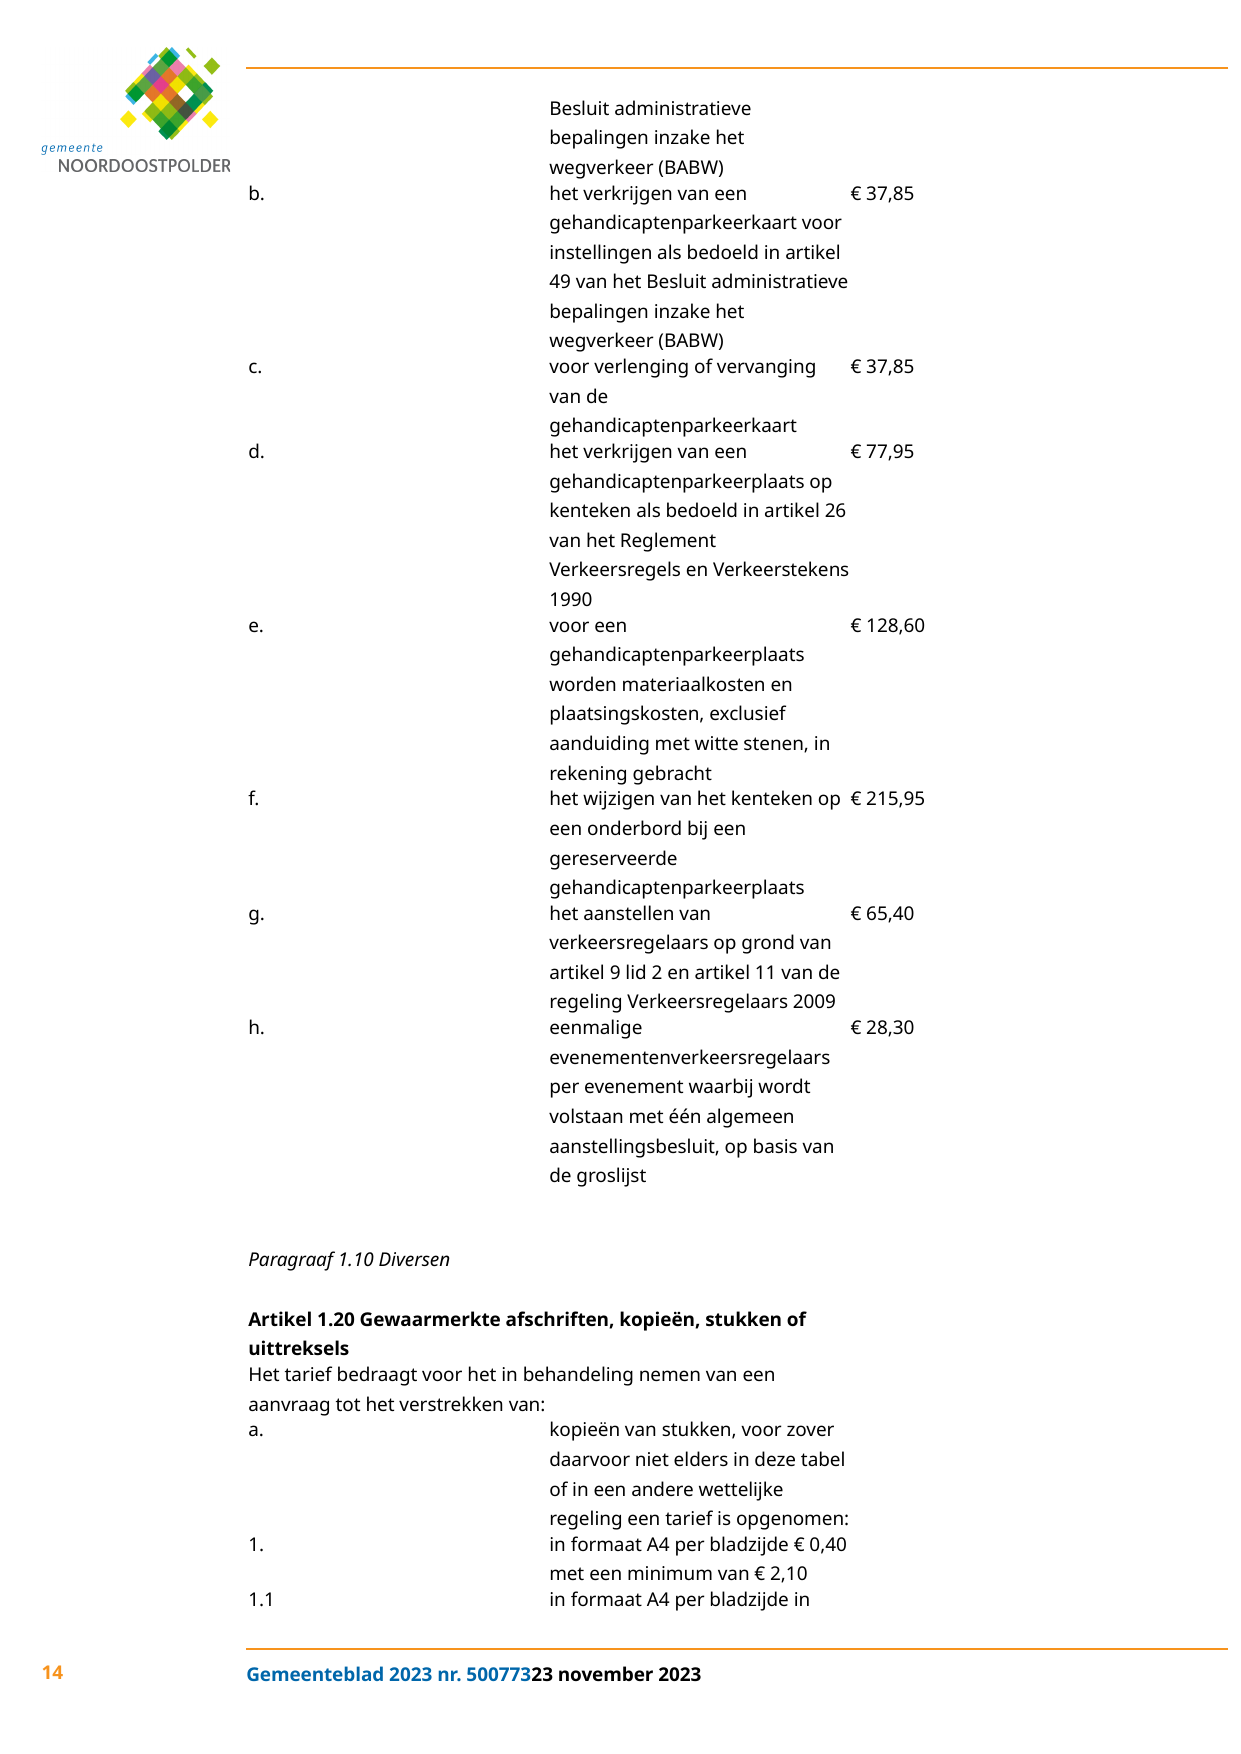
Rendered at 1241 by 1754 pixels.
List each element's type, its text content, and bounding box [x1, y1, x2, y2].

table_cell [850, 1188, 1152, 1214]
table_cell [850, 1531, 1152, 1586]
table_cell eenmalige evenementenverkeersregelaars per evenement waarbij wordt volstaan met één algemeen aanstellingsbesluit, op basis van de groslijst [549, 1015, 850, 1188]
table_cell het aanstellen van verkeersregelaars op grond van artikel 9 lid 2 en artikel 11 van de regeling Verkeersregelaars 2009 [549, 900, 850, 1014]
table_cell het verkrijgen van een gehandicaptenparkeerplaats op kenteken als bedoeld in artikel 26 van het Reglement Verkeersregels en Verkeerstekens 1990 [549, 438, 850, 612]
table_cell € 37,85 [850, 180, 1152, 353]
table_cell [248, 95, 549, 180]
table_cell voor verlenging of vervanging van de gehandicaptenparkeerkaart [549, 353, 850, 438]
table_cell in formaat A4 per bladzijde in [549, 1586, 850, 1612]
table_cell Het tarief bedraagt voor het in behandeling nemen van een aanvraag tot het verstrekken van: [248, 1361, 850, 1417]
table_cell 1. [248, 1531, 549, 1586]
table_header Artikel 1.20 Gewaarmerkte afschriften, kopieën, stukken of uittreksels [248, 1306, 850, 1361]
table_cell [850, 1361, 1152, 1417]
table_cell h. [248, 1015, 549, 1188]
table_cell kopieën van stukken, voor zover daarvoor niet elders in deze tabel of in een andere wettelijke regeling een tarief is opgenomen: [549, 1417, 850, 1531]
table_header [850, 1306, 1152, 1361]
table_cell het wijzigen van het kenteken op een onderbord bij een gereserveerde gehandicaptenparkeerplaats [549, 786, 850, 900]
table_cell het verkrijgen van een gehandicaptenparkeerkaart voor instellingen als bedoeld in artikel 49 van het Besluit administratieve bepalingen inzake het wegverkeer (BABW) [549, 180, 850, 353]
text Paragraaf 1.10 Diversen [248, 1247, 1152, 1272]
table_cell [850, 95, 1152, 180]
table_cell € 37,85 [850, 353, 1152, 438]
table_cell e. [248, 612, 549, 786]
table_cell [850, 1417, 1152, 1531]
picture [41, 47, 231, 172]
table_cell [850, 1586, 1152, 1612]
table_cell € 28,30 [850, 1015, 1152, 1188]
table_cell g. [248, 900, 549, 1014]
table_cell € 65,40 [850, 900, 1152, 1014]
table_cell € 215,95 [850, 786, 1152, 900]
table_cell Besluit administratieve bepalingen inzake het wegverkeer (BABW) [549, 95, 850, 180]
table_cell 1.1 [248, 1586, 549, 1612]
table_cell f. [248, 786, 549, 900]
table_cell in formaat A4 per bladzijde € 0,40 met een minimum van € 2,10 [549, 1531, 850, 1586]
table_cell € 128,60 [850, 612, 1152, 786]
table_cell c. [248, 353, 549, 438]
table_cell [549, 1188, 850, 1214]
table_cell voor een gehandicaptenparkeerplaats worden materiaalkosten en plaatsingskosten, exclusief aanduiding met witte stenen, in rekening gebracht [549, 612, 850, 786]
table_cell b. [248, 180, 549, 353]
table_cell € 77,95 [850, 438, 1152, 612]
table_cell a. [248, 1417, 549, 1531]
table_cell [248, 1188, 549, 1214]
table_cell d. [248, 438, 549, 612]
